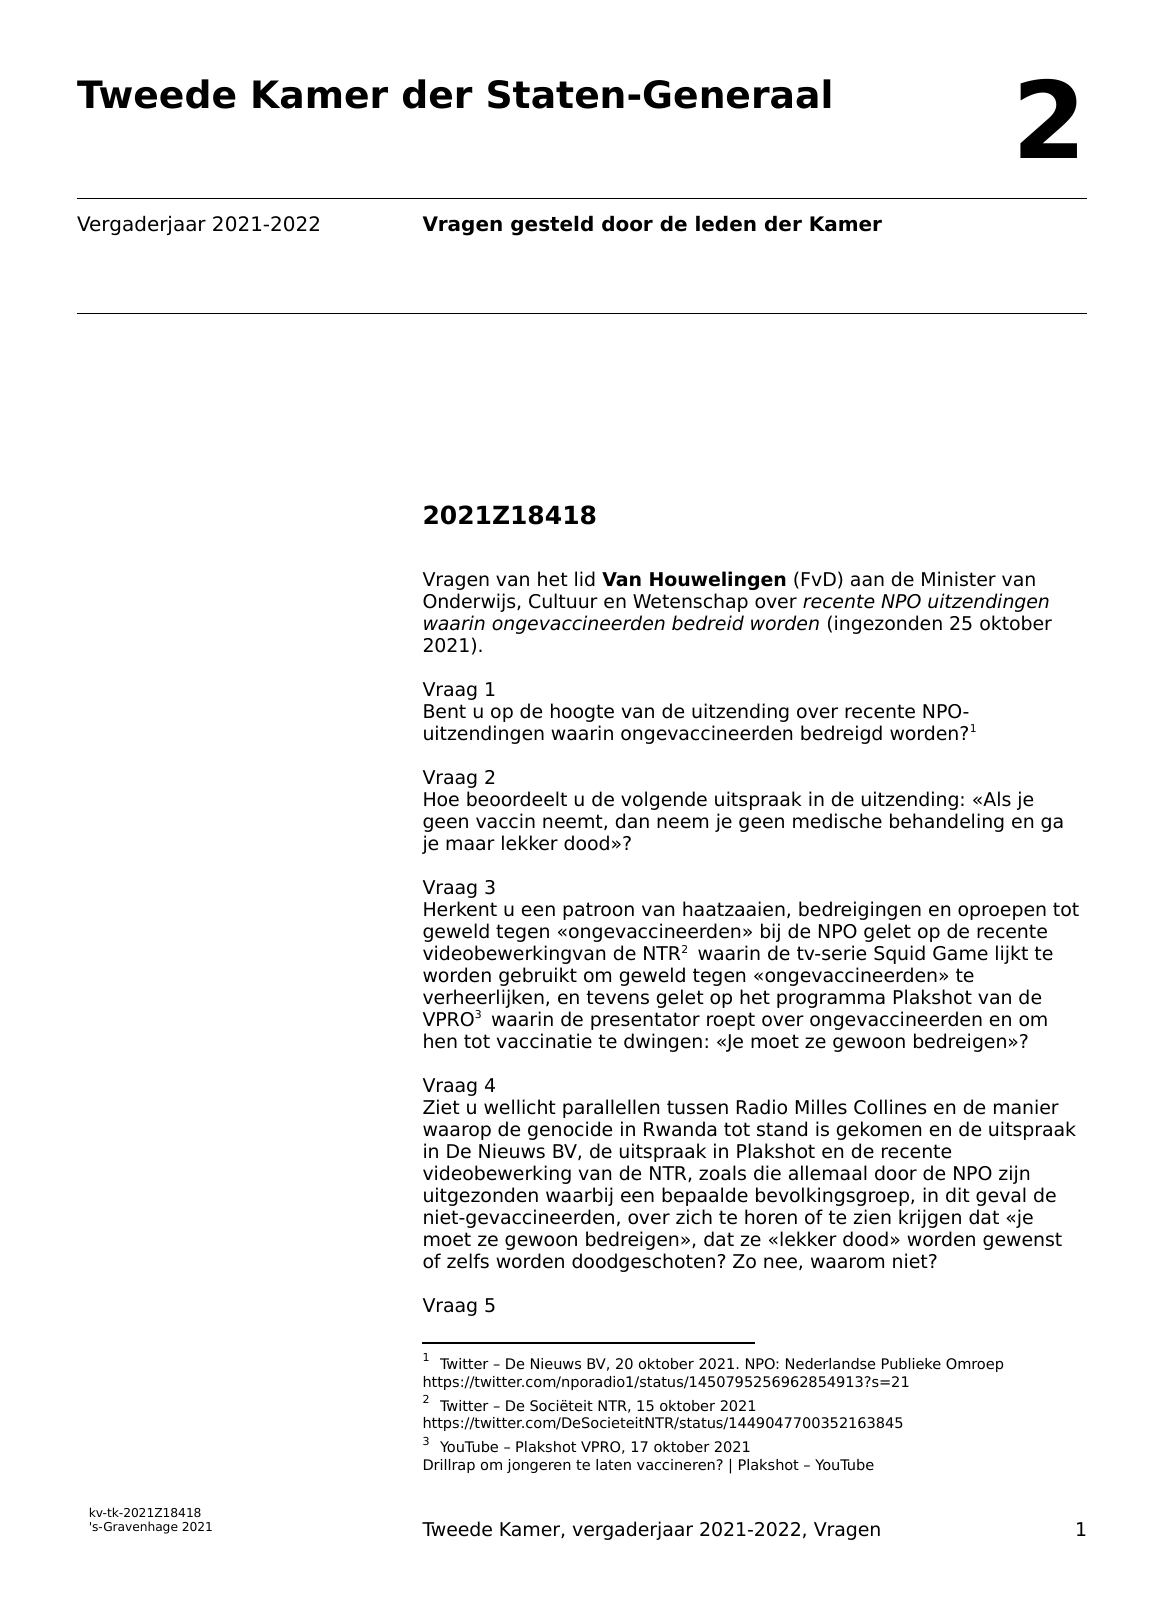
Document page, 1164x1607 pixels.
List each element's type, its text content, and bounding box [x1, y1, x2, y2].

text Drillrap om jongeren te laten vaccineren? | Plakshot – YouTube [422, 1457, 1087, 1474]
text Herkent u een patroon van haatzaaien, bedreigingen en oproepen tot geweld tegen «ongevaccineerden» bij de NPO gelet op de recente videobewerkingvan de NTR waarin de tv-serie Squid Game lijkt te worden gebruikt om geweld tegen «ongevaccineerden» te verheerlijken, en tevens gelet op het programma Plakshot van de VPRO waarin de presentator roept over ongevaccineerden en om hen tot vaccinatie te dwingen: «Je moet ze gewoon bedreigen»? [422, 899, 1087, 1053]
table_cell Vragen gesteld door de leden der Kamer [422, 199, 1087, 313]
text Twitter – De Sociëteit NTR, 15 oktober 2021 [422, 1393, 1087, 1416]
text Vraag 2 [422, 767, 1087, 789]
text Hoe beoordeelt u de volgende uitspraak in de uitzending: «Als je geen vaccin neemt, dan neem je geen medische behandeling en ga je maar lekker dood»? [422, 789, 1087, 855]
text Vraag 5 [422, 1295, 1087, 1317]
text Vragen van het lid Van Houwelingen (FvD) aan de Minister van Onderwijs, Cultuur en Wetenschap over recente NPO uitzendingen waarin ongevaccineerden bedreid worden (ingezonden 25 oktober 2021). [422, 569, 1087, 657]
text 's-Gravenhage 2021 [88, 1520, 323, 1534]
text https://twitter.com/nporadio1/status/1450795256962854913?s=21 [422, 1374, 1087, 1391]
text Twitter – De Nieuws BV, 20 oktober 2021. NPO: Nederlandse Publieke Omroep [422, 1352, 1087, 1374]
text kv-tk-2021Z18418 [88, 1506, 323, 1520]
text Vraag 1 [422, 679, 1087, 701]
table_header Tweede Kamer der Staten-Generaal [77, 59, 886, 198]
table_header 2 [886, 59, 1087, 198]
text Vraag 4 [422, 1075, 1087, 1097]
table_cell Vergaderjaar 2021-2022 [77, 199, 422, 313]
text https://twitter.com/DeSocieteitNTR/status/1449047700352163845 [422, 1416, 1087, 1432]
text Ziet u wellicht parallellen tussen Radio Milles Collines en de manier waarop de genocide in Rwanda tot stand is gekomen en de uitspraak in De Nieuws BV, de uitspraak in Plakshot en de recente videobewerking van de NTR, zoals die allemaal door de NPO zijn uitgezonden waarbij een bepaalde bevolkingsgroep, in dit geval de niet-gevaccineerden, over zich te horen of te zien krijgen dat «je moet ze gewoon bedreigen», dat ze «lekker dood» worden gewenst of zelfs worden doodgeschoten? Zo nee, waarom niet? [422, 1097, 1087, 1273]
text YouTube – Plakshot VPRO, 17 oktober 2021 [422, 1435, 1087, 1457]
text Bent u op de hoogte van de uitzending over recente NPO-uitzendingen waarin ongevaccineerden bedreigd worden? [422, 701, 1087, 745]
text 2021Z18418 [422, 501, 1087, 531]
text Vraag 3 [422, 877, 1087, 899]
